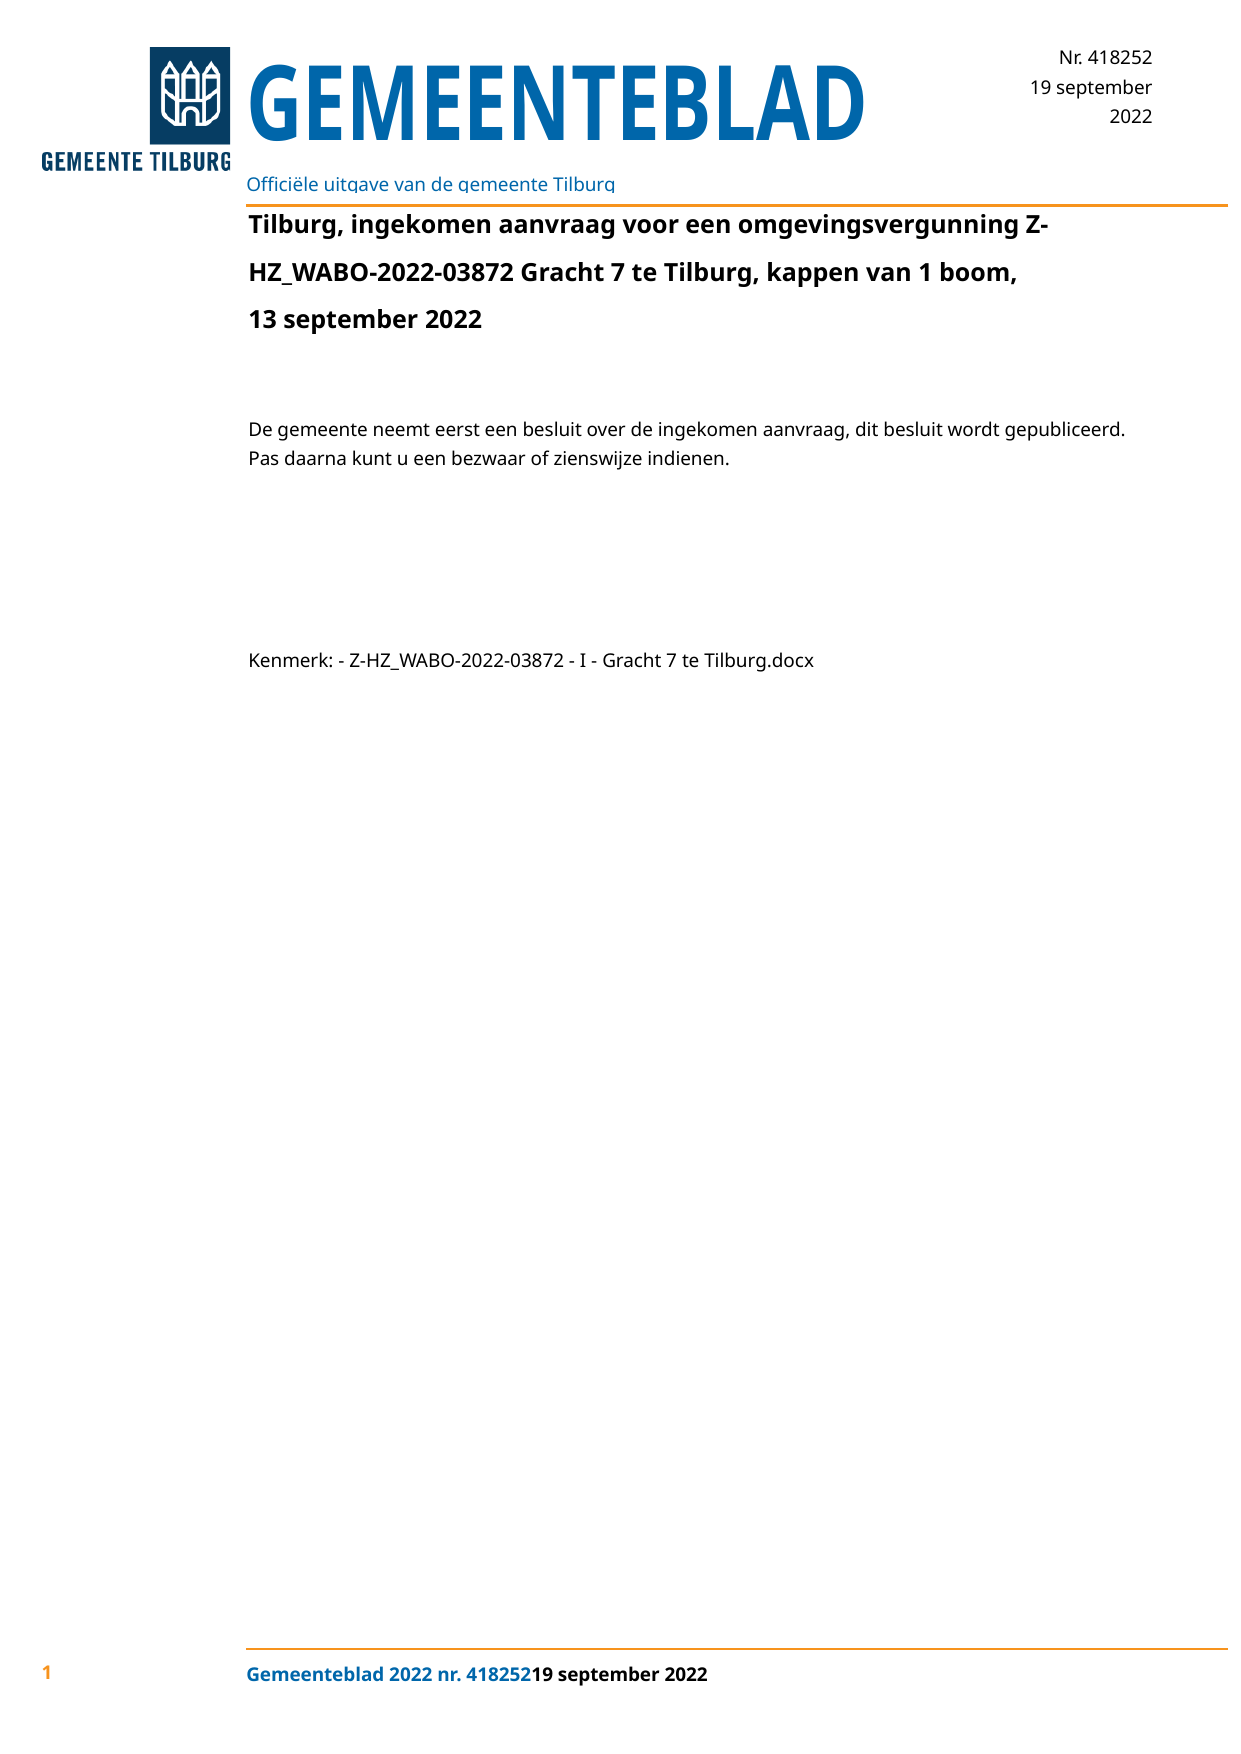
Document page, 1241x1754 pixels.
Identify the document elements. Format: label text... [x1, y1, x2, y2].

picture [41, 47, 231, 172]
text De gemeente neemt eerst een besluit over de ingekomen aanvraag, dit besluit wordt gepubliceerd. Pas daarna kunt u een bezwaar of zienswijze indienen. [248, 416, 1152, 471]
text Tilburg, ingekomen aanvraag voor een omgevingsvergunning Z-HZ_WABO-2022-03872 Gracht 7 te Tilburg, kappen van 1 boom, 13 september 2022 [248, 207, 1152, 336]
text Kenmerk: - Z-HZ_WABO-2022-03872 - I - Gracht 7 te Tilburg.docx [248, 647, 1152, 673]
